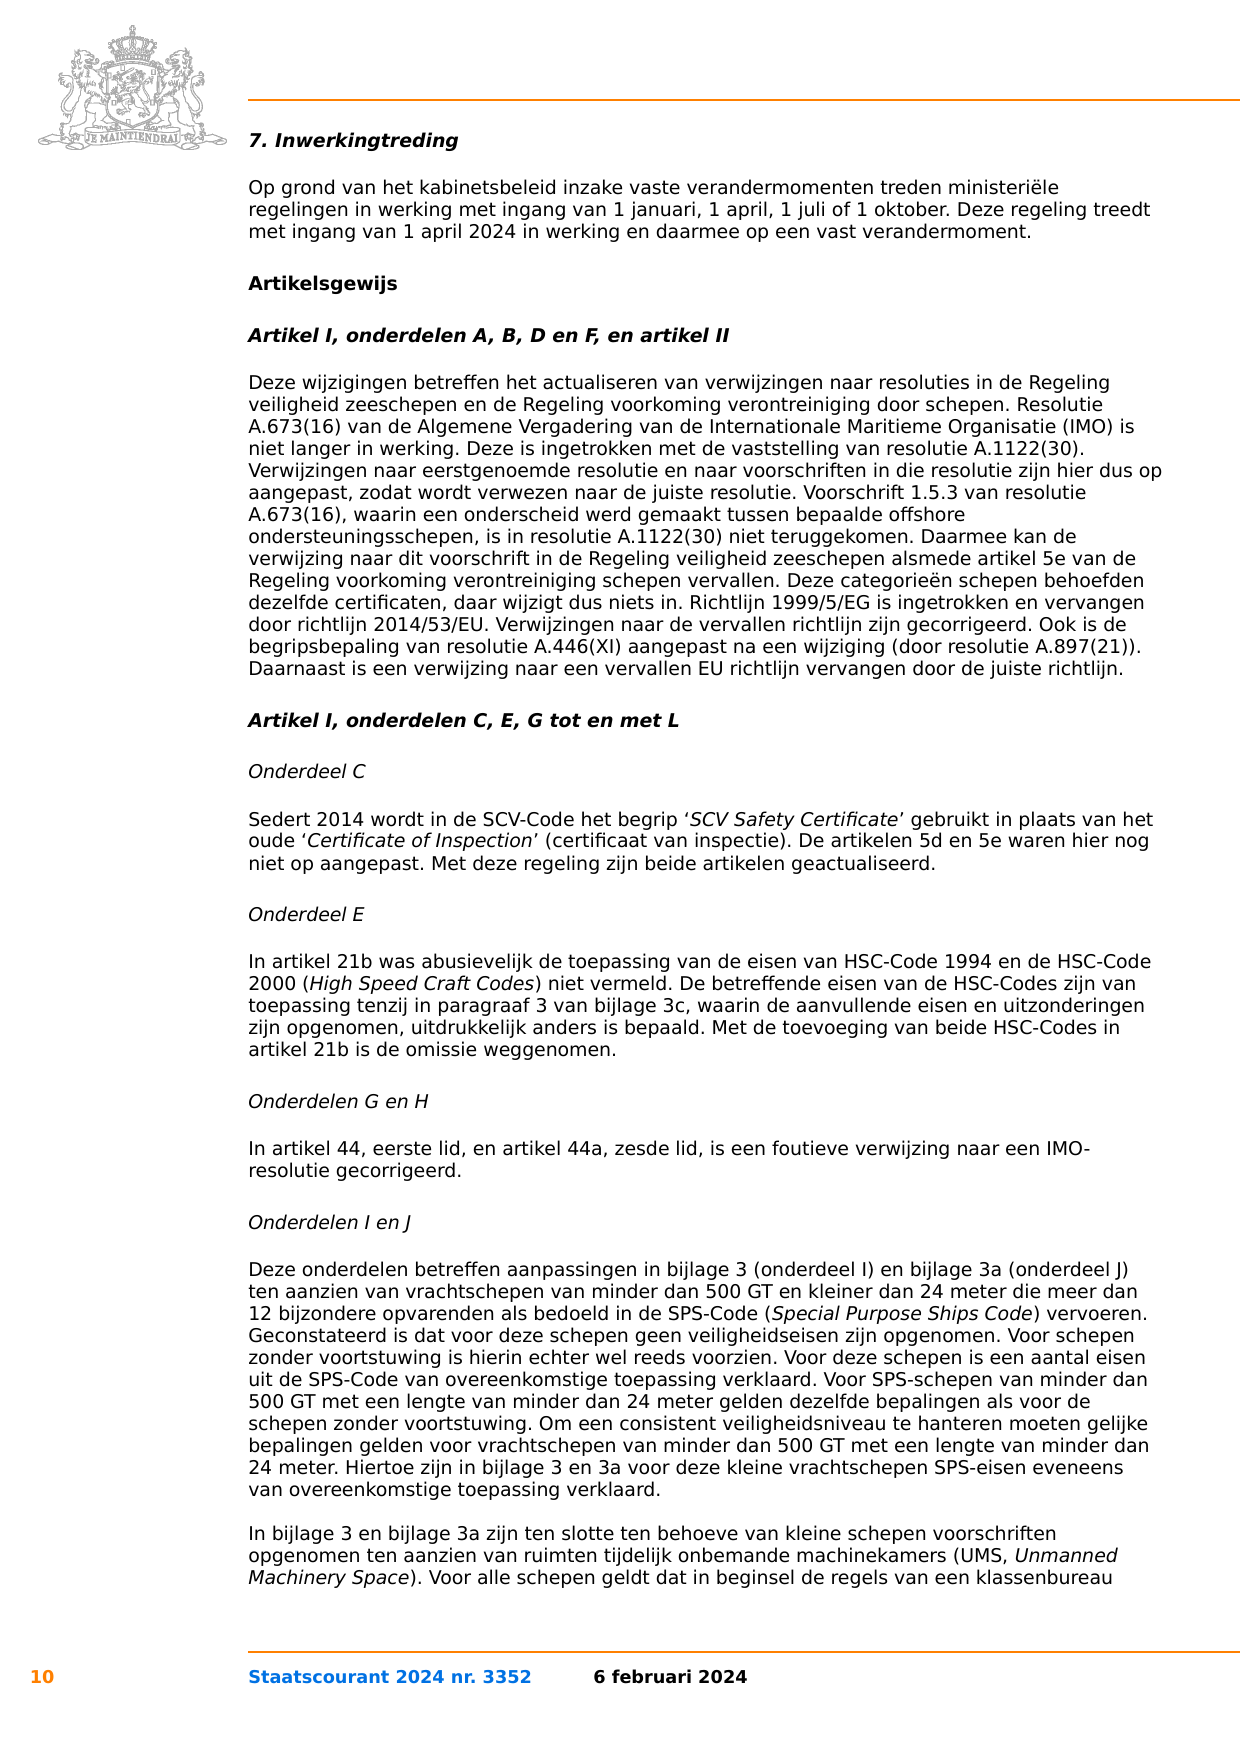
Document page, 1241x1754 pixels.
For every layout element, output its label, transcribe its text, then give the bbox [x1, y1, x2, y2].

subtitle Onderdeel E [248, 904, 1163, 926]
text In artikel 21b was abusievelijk de toepassing van de eisen van HSC-Code 1994 en de HSC-Code 2000 (High Speed Craft Codes) niet vermeld. De betreffende eisen van de HSC-Codes zijn van toepassing tenzij in paragraaf 3 van bijlage 3c, waarin de aanvullende eisen en uitzonderingen zijn opgenomen, uitdrukkelijk anders is bepaald. Met de toevoeging van beide HSC-Codes in artikel 21b is de omissie weggenomen. [248, 951, 1163, 1061]
subtitle 7. Inwerkingtreding [248, 130, 1163, 152]
subtitle Artikel I, onderdelen A, B, D en F, en artikel II [248, 325, 1163, 347]
subtitle Artikelsgewijs [248, 273, 1163, 295]
text Op grond van het kabinetsbeleid inzake vaste verandermomenten treden ministeriële regelingen in werking met ingang van 1 januari, 1 april, 1 juli of 1 oktober. Deze regeling treedt met ingang van 1 april 2024 in werking en daarmee op een vast verandermoment. [248, 177, 1163, 243]
picture [38, 25, 227, 150]
text Sedert 2014 wordt in de SCV-Code het begrip ‘SCV Safety Certificate’ gebruikt in plaats van het oude ‘Certificate of Inspection’ (certificaat van inspectie). De artikelen 5d en 5e waren hier nog niet op aangepast. Met deze regeling zijn beide artikelen geactualiseerd. [248, 808, 1163, 874]
text In artikel 44, eerste lid, en artikel 44a, zesde lid, is een foutieve verwijzing naar een IMO-resolutie gecorrigeerd. [248, 1138, 1163, 1182]
subtitle Onderdeel C [248, 761, 1163, 783]
subtitle Onderdelen I en J [248, 1212, 1163, 1234]
text Deze onderdelen betreffen aanpassingen in bijlage 3 (onderdeel I) en bijlage 3a (onderdeel J) ten aanzien van vrachtschepen van minder dan 500 GT en kleiner dan 24 meter die meer dan 12 bijzondere opvarenden als bedoeld in de SPS-Code (Special Purpose Ships Code) vervoeren. Geconstateerd is dat voor deze schepen geen veiligheidseisen zijn opgenomen. Voor schepen zonder voortstuwing is hierin echter wel reeds voorzien. Voor deze schepen is een aantal eisen uit de SPS-Code van overeenkomstige toepassing verklaard. Voor SPS-schepen van minder dan 500 GT met een lengte van minder dan 24 meter gelden dezelfde bepalingen als voor de schepen zonder voortstuwing. Om een consistent veiligheidsniveau te hanteren moeten gelijke bepalingen gelden voor vrachtschepen van minder dan 500 GT met een lengte van minder dan 24 meter. Hiertoe zijn in bijlage 3 en 3a voor deze kleine vrachtschepen SPS-eisen eveneens van overeenkomstige toepassing verklaard. [248, 1259, 1163, 1501]
subtitle Onderdelen G en H [248, 1091, 1163, 1113]
text Deze wijzigingen betreffen het actualiseren van verwijzingen naar resoluties in de Regeling veiligheid zeeschepen en de Regeling voorkoming verontreiniging door schepen. Resolutie A.673(16) van de Algemene Vergadering van de Internationale Maritieme Organisatie (IMO) is niet langer in werking. Deze is ingetrokken met de vaststelling van resolutie A.1122(30). Verwijzingen naar eerstgenoemde resolutie en naar voorschriften in die resolutie zijn hier dus op aangepast, zodat wordt verwezen naar de juiste resolutie. Voorschrift 1.5.3 van resolutie A.673(16), waarin een onderscheid werd gemaakt tussen bepaalde offshore ondersteuningsschepen, is in resolutie A.1122(30) niet teruggekomen. Daarmee kan de verwijzing naar dit voorschrift in de Regeling veiligheid zeeschepen alsmede artikel 5e van de Regeling voorkoming verontreiniging schepen vervallen. Deze categorieën schepen behoefden dezelfde certificaten, daar wijzigt dus niets in. Richtlijn 1999/5/EG is ingetrokken en vervangen door richtlijn 2014/53/EU. Verwijzingen naar de vervallen richtlijn zijn gecorrigeerd. Ook is de begripsbepaling van resolutie A.446(XI) aangepast na een wijziging (door resolutie A.897(21)). Daarnaast is een verwijzing naar een vervallen EU richtlijn vervangen door de juiste richtlijn. [248, 372, 1163, 679]
subtitle Artikel I, onderdelen C, E, G tot en met L [248, 709, 1163, 731]
text In bijlage 3 en bijlage 3a zijn ten slotte ten behoeve van kleine schepen voorschriften opgenomen ten aanzien van ruimten tijdelijk onbemande machinekamers (UMS, Unmanned Machinery Space). Voor alle schepen geldt dat in beginsel de regels van een klassenbureau [248, 1523, 1163, 1589]
